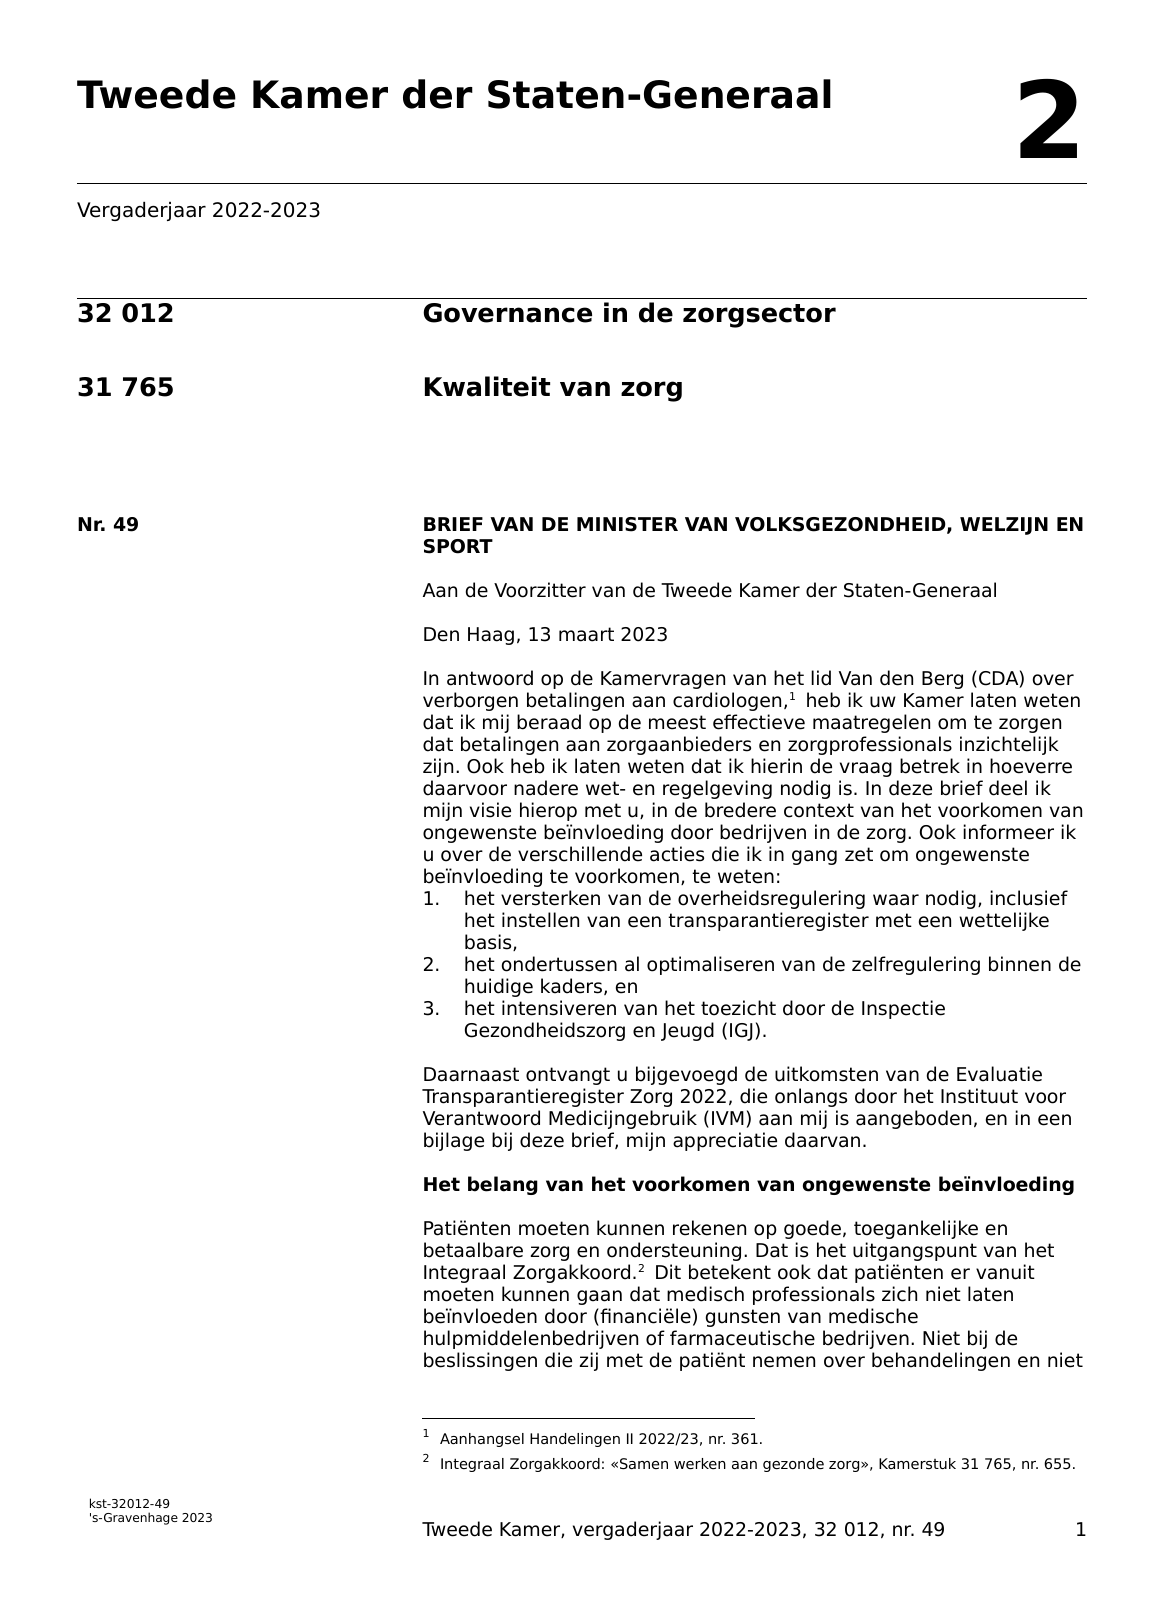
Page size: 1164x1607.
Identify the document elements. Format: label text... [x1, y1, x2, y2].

table_cell Vergaderjaar 2022-2023 [77, 184, 1087, 298]
text 1. het versterken van de overheidsregulering waar nodig, inclusief het instellen van een transparantieregister met een wettelijke basis, [422, 888, 1087, 954]
text Integraal Zorgakkoord: «Samen werken aan gezonde zorg», Kamerstuk 31 765, nr. 655. [422, 1452, 1087, 1474]
text 2. het ondertussen al optimaliseren van de zelfregulering binnen de huidige kaders, en [422, 954, 1087, 998]
subtitle Nr. 49 BRIEF VAN DE MINISTER VAN VOLKSGEZONDHEID, WELZIJN EN SPORT [77, 514, 1087, 558]
text In antwoord op de Kamervragen van het lid Van den Berg (CDA) over verborgen betalingen aan cardiologen, heb ik uw Kamer laten weten dat ik mij beraad op de meest effectieve maatregelen om te zorgen dat betalingen aan zorgaanbieders en zorgprofessionals inzichtelijk zijn. Ook heb ik laten weten dat ik hierin de vraag betrek in hoeverre daarvoor nadere wet- en regelgeving nodig is. In deze brief deel ik mijn visie hierop met u, in de bredere context van het voorkomen van ongewenste beïnvloeding door bedrijven in de zorg. Ook informeer ik u over de verschillende acties die ik in gang zet om ongewenste beïnvloeding te voorkomen, te weten: [422, 668, 1087, 888]
table_header 2 [886, 59, 1087, 183]
subtitle 31 765 Kwaliteit van zorg [77, 373, 1087, 403]
text Aanhangsel Handelingen II 2022/23, nr. 361. [422, 1427, 1087, 1449]
text Den Haag, 13 maart 2023 [422, 624, 1087, 646]
text kst-32012-49 [88, 1497, 323, 1511]
text Patiënten moeten kunnen rekenen op goede, toegankelijke en betaalbare zorg en ondersteuning. Dat is het uitgangspunt van het Integraal Zorgakkoord. Dit betekent ook dat patiënten er vanuit moeten kunnen gaan dat medisch professionals zich niet laten beïnvloeden door (financiële) gunsten van medische hulpmiddelenbedrijven of farmaceutische bedrijven. Niet bij de beslissingen die zij met de patiënt nemen over behandelingen en niet [422, 1218, 1087, 1372]
text Daarnaast ontvangt u bijgevoegd de uitkomsten van de Evaluatie Transparantieregister Zorg 2022, die onlangs door het Instituut voor Verantwoord Medicijngebruik (IVM) aan mij is aangeboden, en in een bijlage bij deze brief, mijn appreciatie daarvan. [422, 1064, 1087, 1152]
text 3. het intensiveren van het toezicht door de Inspectie Gezondheidszorg en Jeugd (IGJ). [422, 998, 1087, 1042]
text Aan de Voorzitter van de Tweede Kamer der Staten-Generaal [422, 580, 1087, 602]
subtitle Het belang van het voorkomen van ongewenste beïnvloeding [422, 1174, 1087, 1196]
subtitle 32 012 Governance in de zorgsector [77, 299, 1087, 329]
text 's-Gravenhage 2023 [88, 1511, 323, 1525]
table_header Tweede Kamer der Staten-Generaal [77, 59, 886, 183]
